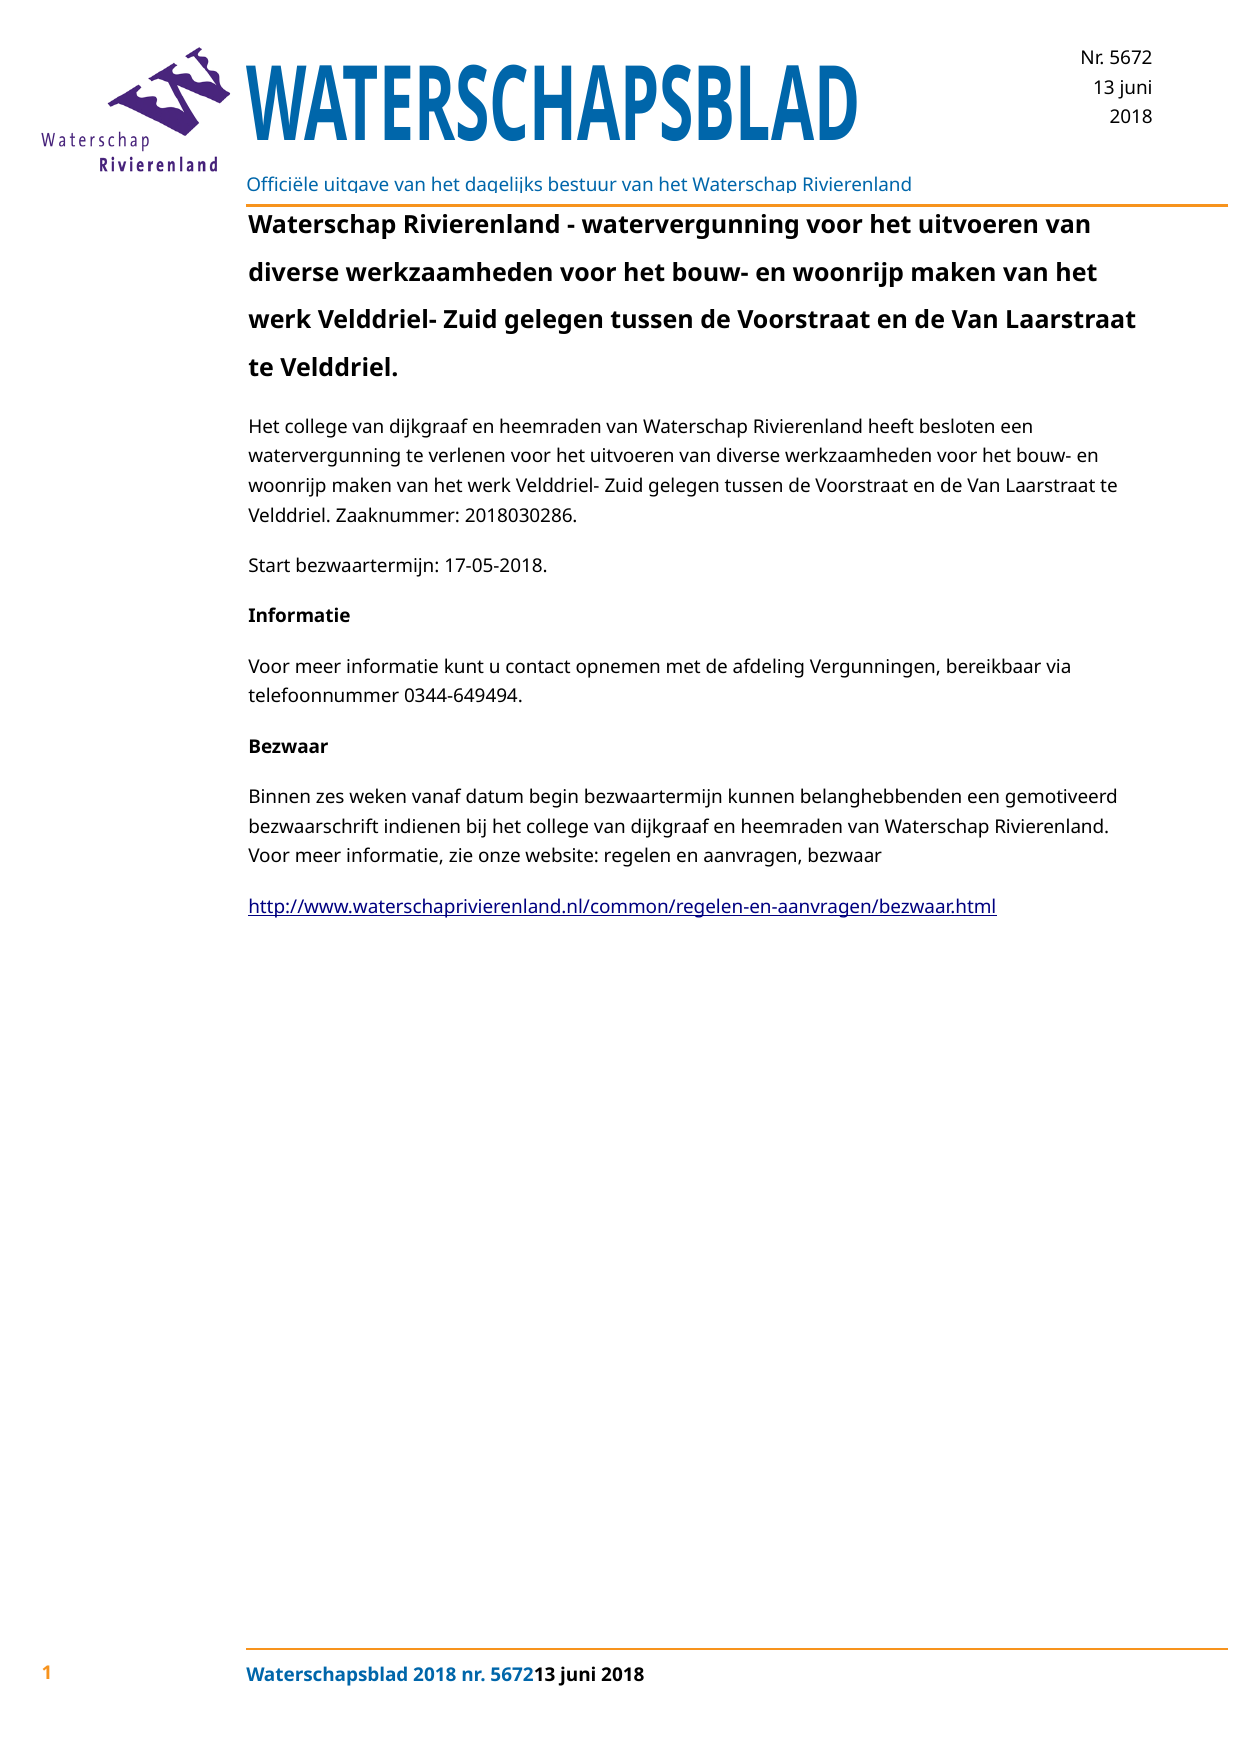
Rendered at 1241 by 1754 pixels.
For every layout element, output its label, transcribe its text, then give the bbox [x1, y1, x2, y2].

text http://www.waterschaprivierenland.nl/common/regelen-en-aanvragen/bezwaar.html [248, 893, 1152, 919]
text Informatie [248, 603, 1152, 628]
text Bezwaar [248, 733, 1152, 759]
text Start bezwaartermijn: 17-05-2018. [248, 552, 1152, 578]
text Waterschap Rivierenland - watervergunning voor het uitvoeren van diverse werkzaamheden voor het bouw- en woonrijp maken van het werk Velddriel- Zuid gelegen tussen de Voorstraat en de Van Laarstraat te Velddriel. [248, 207, 1152, 384]
text Voor meer informatie kunt u contact opnemen met de afdeling Vergunningen, bereikbaar via telefoonnummer 0344-649494. [248, 653, 1152, 708]
text Het college van dijkgraaf en heemraden van Waterschap Rivierenland heeft besloten een watervergunning te verlenen voor het uitvoeren van diverse werkzaamheden voor het bouw- en woonrijp maken van het werk Velddriel- Zuid gelegen tussen de Voorstraat en de Van Laarstraat te Velddriel. Zaaknummer: 2018030286. [248, 413, 1152, 528]
picture [41, 47, 231, 172]
text Binnen zes weken vanaf datum begin bezwaartermijn kunnen belanghebbenden een gemotiveerd bezwaarschrift indienen bij het college van dijkgraaf en heemraden van Waterschap Rivierenland. Voor meer informatie, zie onze website: regelen en aanvragen, bezwaar [248, 783, 1152, 868]
